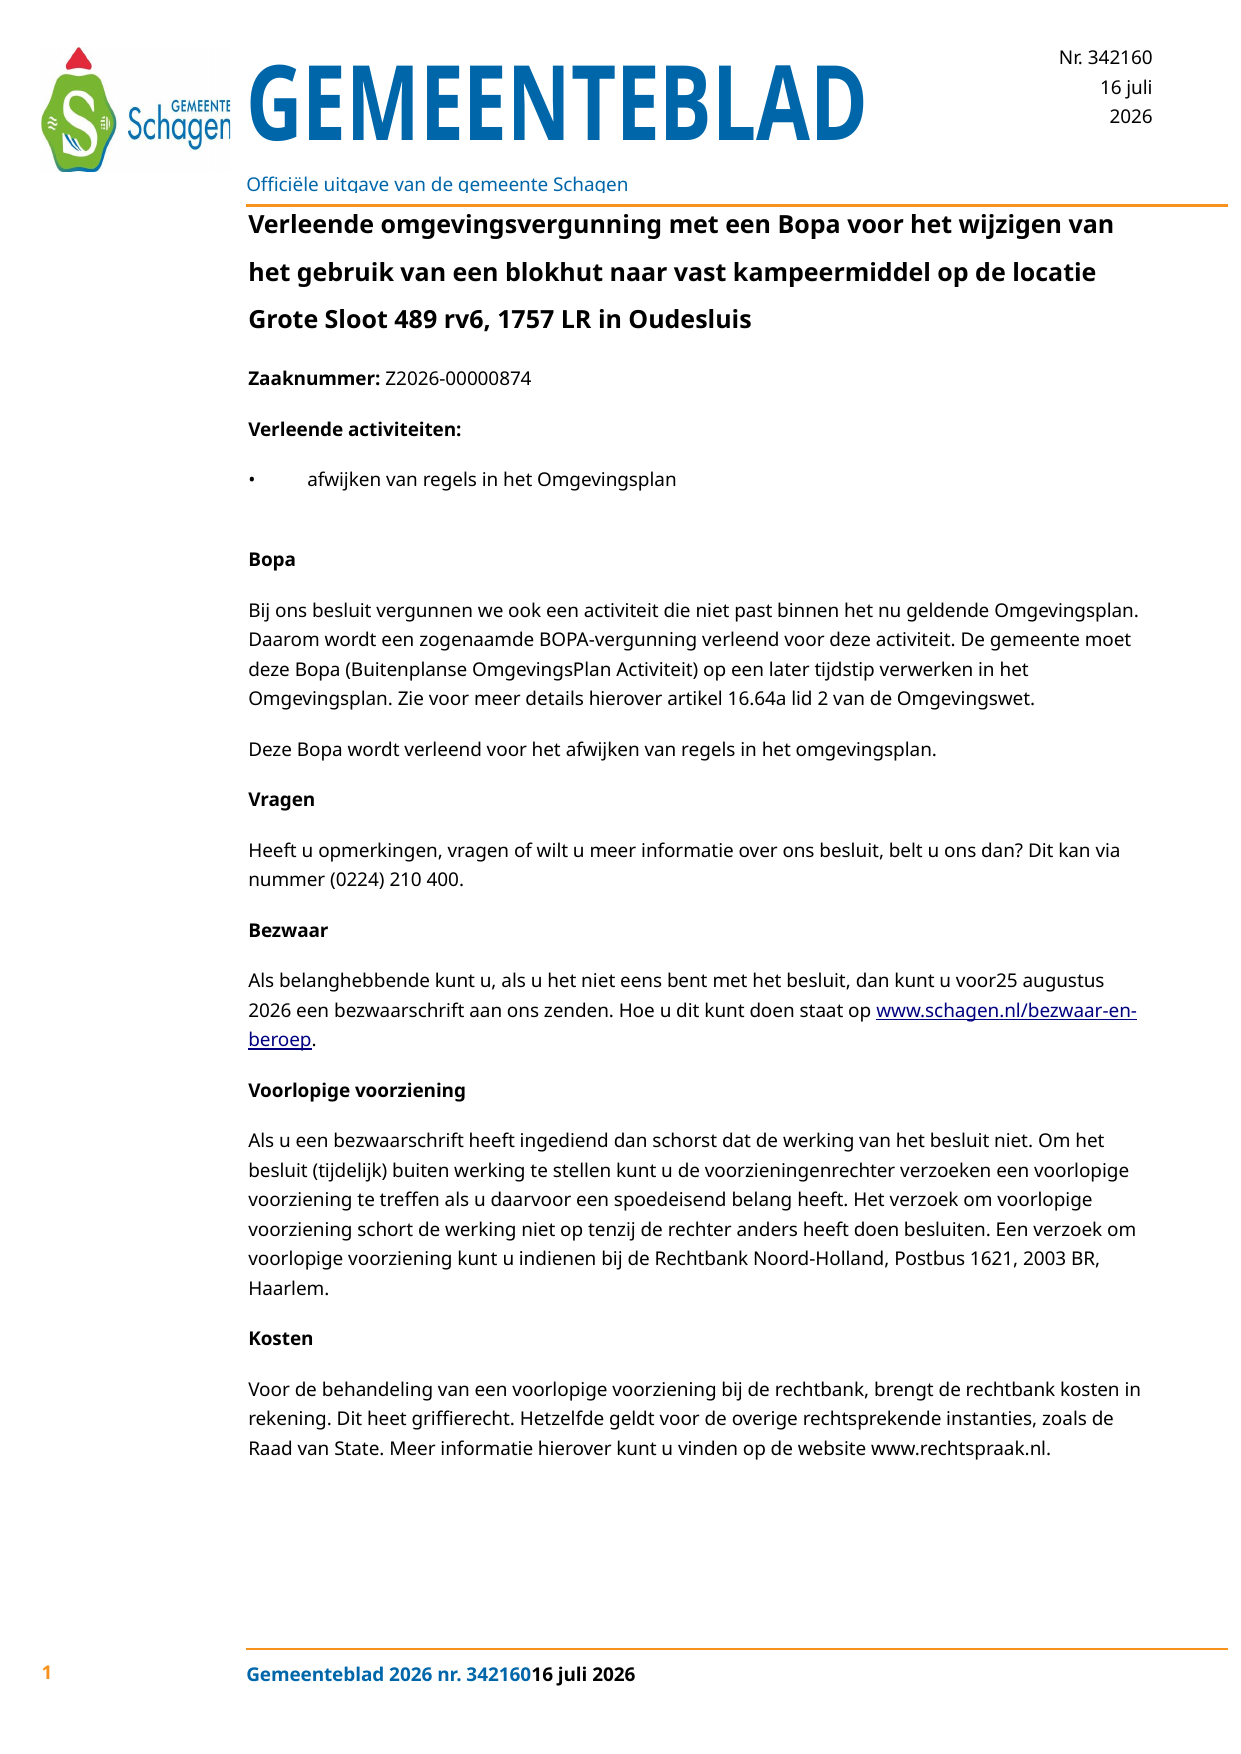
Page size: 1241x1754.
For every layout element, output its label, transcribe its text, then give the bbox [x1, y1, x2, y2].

text Bopa [248, 546, 1152, 572]
text Heeft u opmerkingen, vragen of wilt u meer informatie over ons besluit, belt u ons dan? Dit kan via nummer (0224) 210 400. [248, 837, 1152, 892]
text Verleende activiteiten: [248, 416, 1152, 442]
text Bezwaar [248, 917, 1152, 942]
picture [41, 47, 231, 172]
text Voor de behandeling van een voorlopige voorziening bij de rechtbank, brengt de rechtbank kosten in rekening. Dit heet griffierecht. Hetzelfde geldt voor de overige rechtsprekende instanties, zoals de Raad van State. Meer informatie hierover kunt u vinden op de website www.rechtspraak.nl. [248, 1376, 1152, 1461]
text Vragen [248, 786, 1152, 812]
text Zaaknummer: Z2026-00000874 [248, 366, 1152, 391]
text Kosten [248, 1326, 1152, 1351]
text Voorlopige voorziening [248, 1077, 1152, 1102]
text Deze Bopa wordt verleend voor het afwijken van regels in het omgevingsplan. [248, 736, 1152, 762]
text Als u een bezwaarschrift heeft ingediend dan schorst dat de werking van het besluit niet. Om het besluit (tijdelijk) buiten werking te stellen kunt u de voorzieningenrechter verzoeken een voorlopige voorziening te treffen als u daarvoor een spoedeisend belang heeft. Het verzoek om voorlopige voorziening schort de werking niet op tenzij de rechter anders heeft doen besluiten. Een verzoek om voorlopige voorziening kunt u indienen bij de Rechtbank Noord-Holland, Postbus 1621, 2003 BR, Haarlem. [248, 1127, 1152, 1301]
text Bij ons besluit vergunnen we ook een activiteit die niet past binnen het nu geldende Omgevingsplan. Daarom wordt een zogenaamde BOPA-vergunning verleend voor deze activiteit. De gemeente moet deze Bopa (Buitenplanse OmgevingsPlan Activiteit) op een later tijdstip verwerken in het Omgevingsplan. Zie voor meer details hierover artikel 16.64a lid 2 van de Omgevingswet. [248, 597, 1152, 711]
text Als belanghebbende kunt u, als u het niet eens bent met het besluit, dan kunt u voor25 augustus 2026 een bezwaarschrift aan ons zenden. Hoe u dit kunt doen staat op www.schagen.nl/bezwaar-en-beroep. [248, 967, 1152, 1052]
list afwijken van regels in het Omgevingsplan [248, 466, 1152, 492]
text Verleende omgevingsvergunning met een Bopa voor het wijzigen van het gebruik van een blokhut naar vast kampeermiddel op de locatie Grote Sloot 489 rv6, 1757 LR in Oudesluis [248, 207, 1152, 336]
